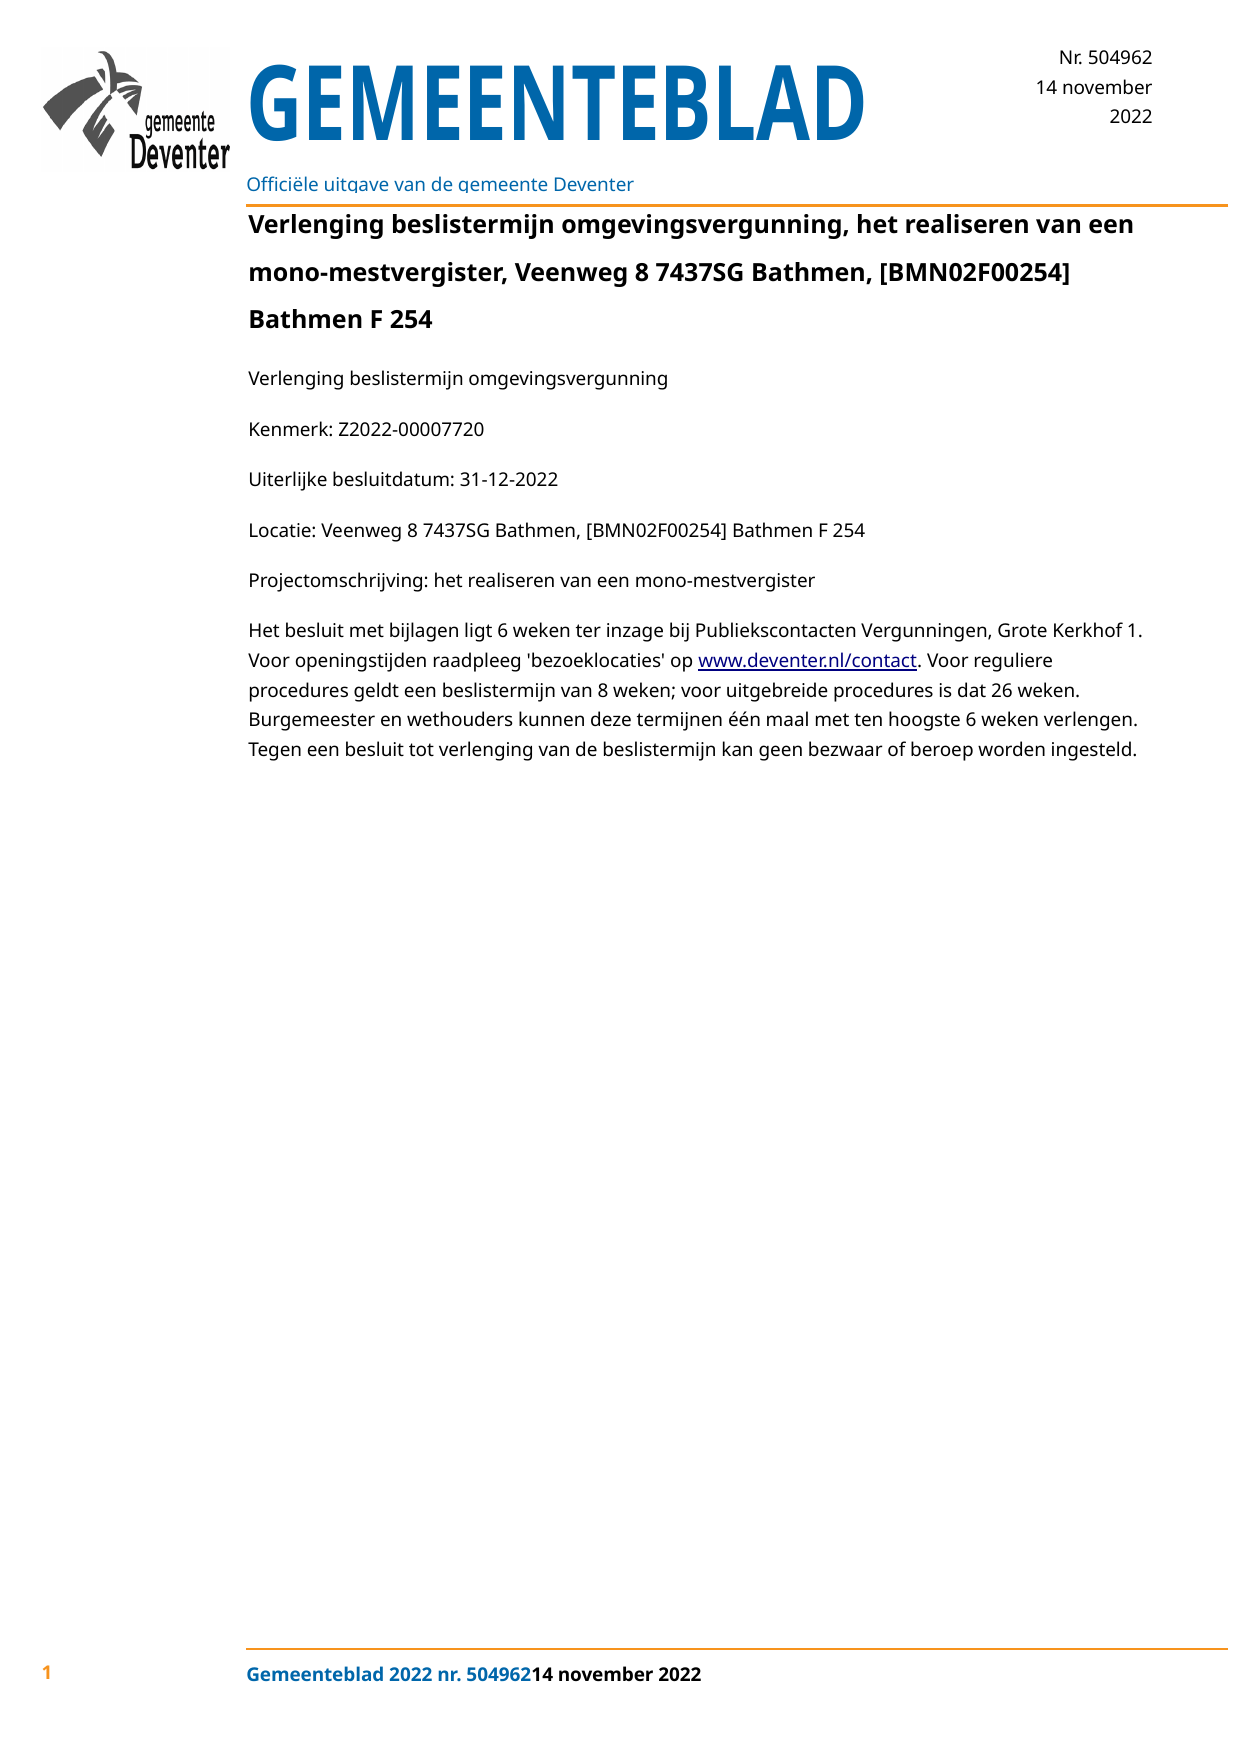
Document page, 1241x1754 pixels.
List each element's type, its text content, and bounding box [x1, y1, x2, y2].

text Het besluit met bijlagen ligt 6 weken ter inzage bij Publiekscontacten Vergunningen, Grote Kerkhof 1. Voor openingstijden raadpleeg 'bezoeklocaties' op www.deventer.nl/contact. Voor reguliere procedures geldt een beslistermijn van 8 weken; voor uitgebreide procedures is dat 26 weken. Burgemeester en wethouders kunnen deze termijnen één maal met ten hoogste 6 weken verlengen. Tegen een besluit tot verlenging van de beslistermijn kan geen bezwaar of beroep worden ingesteld. [248, 618, 1152, 762]
text Uiterlijke besluitdatum: 31-12-2022 [248, 466, 1152, 492]
text Locatie: Veenweg 8 7437SG Bathmen, [BMN02F00254] Bathmen F 254 [248, 517, 1152, 542]
text Kenmerk: Z2022-00007720 [248, 416, 1152, 442]
text Verlenging beslistermijn omgevingsvergunning [248, 366, 1152, 391]
text Verlenging beslistermijn omgevingsvergunning, het realiseren van een mono-mestvergister, Veenweg 8 7437SG Bathmen, [BMN02F00254] Bathmen F 254 [248, 207, 1152, 336]
picture [41, 47, 231, 172]
text Projectomschrijving: het realiseren van een mono-mestvergister [248, 567, 1152, 593]
